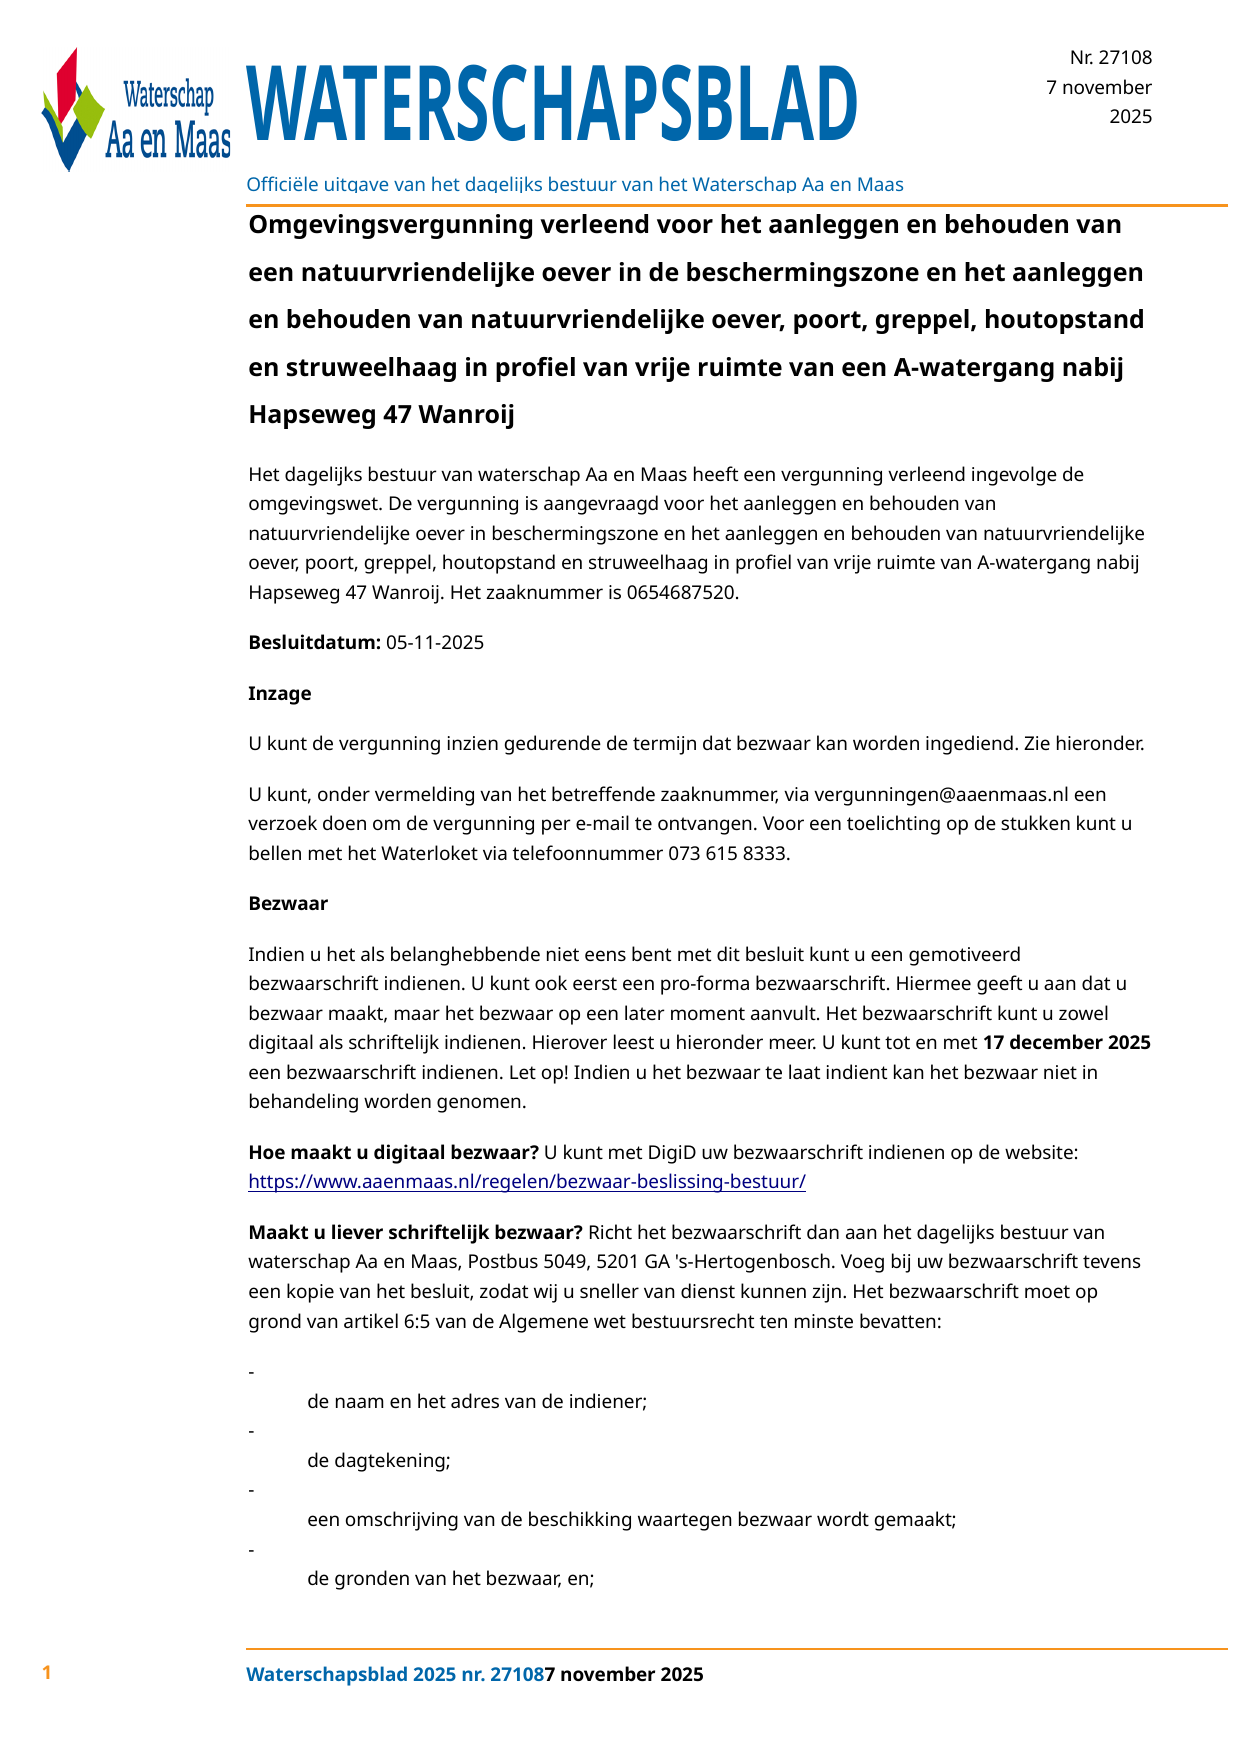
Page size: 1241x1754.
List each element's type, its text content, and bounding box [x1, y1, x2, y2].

text U kunt, onder vermelding van het betreffende zaaknummer, via vergunningen@aaenmaas.nl een verzoek doen om de vergunning per e-mail te ontvangen. Voor een toelichting op de stukken kunt u bellen met het Waterloket via telefoonnummer 073 615 8333. [248, 781, 1152, 866]
text Inzage [248, 680, 1152, 706]
list de gronden van het bezwaar, en; [248, 1565, 1152, 1591]
text Hoe maakt u digitaal bezwaar? U kunt met DigiD uw bezwaarschrift indienen op de website: https://www.aaenmaas.nl/regelen/bezwaar-beslissing-bestuur/ [248, 1139, 1152, 1194]
text Omgevingsvergunning verleend voor het aanleggen en behouden van een natuurvriendelijke oever in de beschermingszone en het aanleggen en behouden van natuurvriendelijke oever, poort, greppel, houtopstand en struweelhaag in profiel van vrije ruimte van een A-watergang nabij Hapseweg 47 Wanroij [248, 207, 1152, 431]
text Indien u het als belanghebbende niet eens bent met dit besluit kunt u een gemotiveerd bezwaarschrift indienen. U kunt ook eerst een pro-forma bezwaarschrift. Hiermee geeft u aan dat u bezwaar maakt, maar het bezwaar op een later moment aanvult. Het bezwaarschrift kunt u zowel digitaal als schriftelijk indienen. Hierover leest u hieronder meer. U kunt tot en met 17 december 2025 een bezwaarschrift indienen. Let op! Indien u het bezwaar te laat indient kan het bezwaar niet in behandeling worden genomen. [248, 941, 1152, 1114]
text Besluitdatum: 05-11-2025 [248, 629, 1152, 655]
picture [41, 47, 231, 172]
list de naam en het adres van de indiener; [248, 1388, 1152, 1413]
list een omschrijving van de beschikking waartegen bezwaar wordt gemaakt; [248, 1506, 1152, 1532]
list de dagtekening; [248, 1447, 1152, 1473]
text U kunt de vergunning inzien gedurende de termijn dat bezwaar kan worden ingediend. Zie hieronder. [248, 730, 1152, 756]
text Bezwaar [248, 890, 1152, 916]
text Het dagelijks bestuur van waterschap Aa en Maas heeft een vergunning verleend ingevolge de omgevingswet. De vergunning is aangevraagd voor het aanleggen en behouden van natuurvriendelijke oever in beschermingszone en het aanleggen en behouden van natuurvriendelijke oever, poort, greppel, houtopstand en struweelhaag in profiel van vrije ruimte van A-watergang nabij Hapseweg 47 Wanroij. Het zaaknummer is 0654687520. [248, 461, 1152, 605]
text Maakt u liever schriftelijk bezwaar? Richt het bezwaarschrift dan aan het dagelijks bestuur van waterschap Aa en Maas, Postbus 5049, 5201 GA 's-Hertogenbosch. Voeg bij uw bezwaarschrift tevens een kopie van het besluit, zodat wij u sneller van dienst kunnen zijn. Het bezwaarschrift moet op grond van artikel 6:5 van de Algemene wet bestuursrecht ten minste bevatten: [248, 1219, 1152, 1333]
